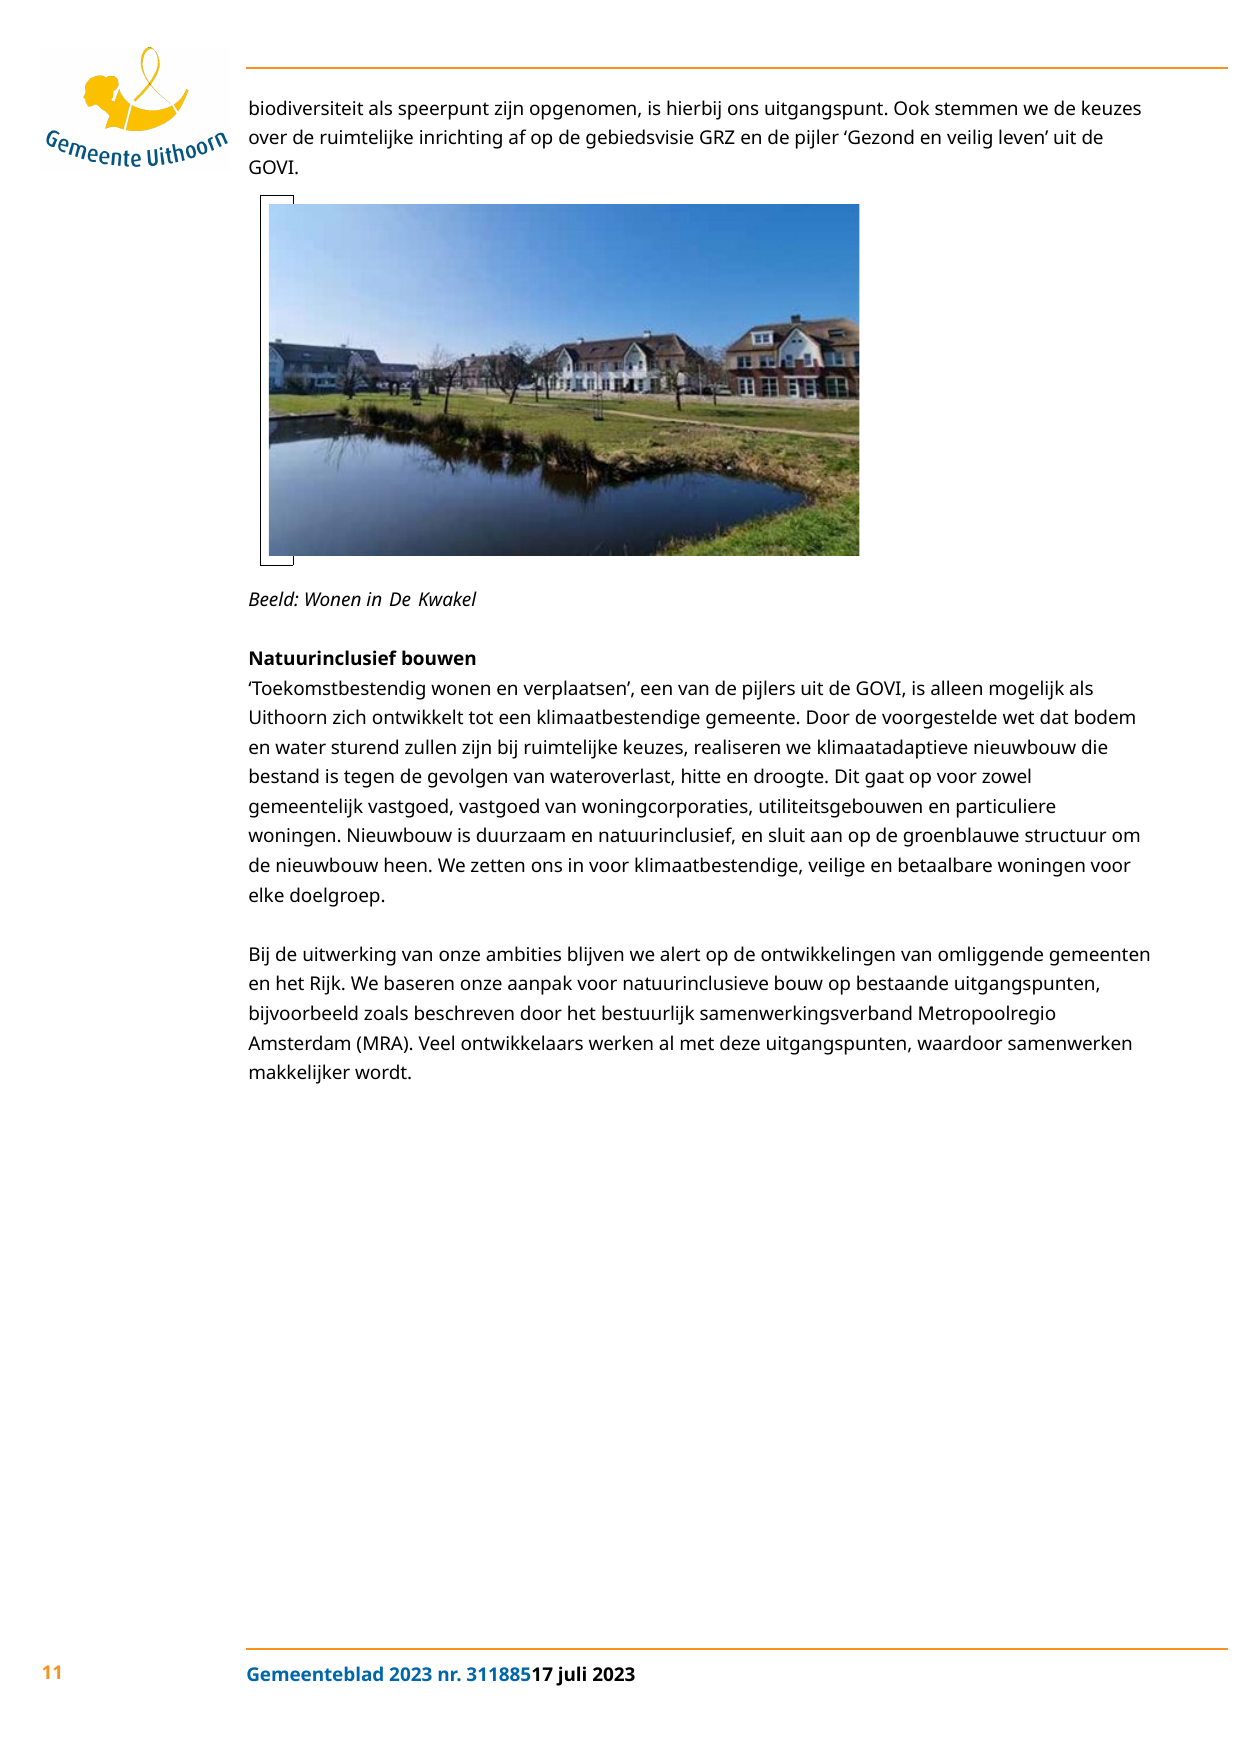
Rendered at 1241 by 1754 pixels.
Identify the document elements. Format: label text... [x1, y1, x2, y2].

text ‘Toekomstbestendig wonen en verplaatsen’, een van de pijlers uit de GOVI, is alleen mogelijk als Uithoorn zich ontwikkelt tot een klimaatbestendige gemeente. Door de voorgestelde wet dat bodem en water sturend zullen zijn bij ruimtelijke keuzes, realiseren we klimaatadaptieve nieuwbouw die bestand is tegen de gevolgen van wateroverlast, hitte en droogte. Dit gaat op voor zowel gemeentelijk vastgoed, vastgoed van woningcorporaties, utiliteitsgebouwen en particuliere woningen. Nieuwbouw is duurzaam en natuurinclusief, en sluit aan op de groenblauwe structuur om de nieuwbouw heen. We zetten ons in voor klimaatbestendige, veilige en betaalbare woningen voor elke doelgroep. [248, 675, 1152, 908]
text Beeld: Wonen in De Kwakel [248, 586, 1152, 612]
text Bij de uitwerking van onze ambities blijven we alert op de ontwikkelingen van omliggende gemeenten en het Rijk. We baseren onze aanpak voor natuurinclusieve bouw op bestaande uitgangspunten, bijvoorbeeld zoals beschreven door het bestuurlijk samenwerkingsverband Metropoolregio Amsterdam (MRA). Veel ontwikkelaars werken al met deze uitgangspunten, waardoor samenwerken makkelijker wordt. [248, 941, 1152, 1085]
picture [268, 204, 860, 556]
text biodiversiteit als speerpunt zijn opgenomen, is hierbij ons uitgangspunt. Ook stemmen we de keuzes over de ruimtelijke inrichting af op de gebiedsvisie GRZ en de pijler ‘Gezond en veilig leven’ uit de GOVI. [248, 95, 1152, 180]
picture [41, 47, 231, 172]
text Natuurinclusief bouwen [248, 645, 1152, 671]
